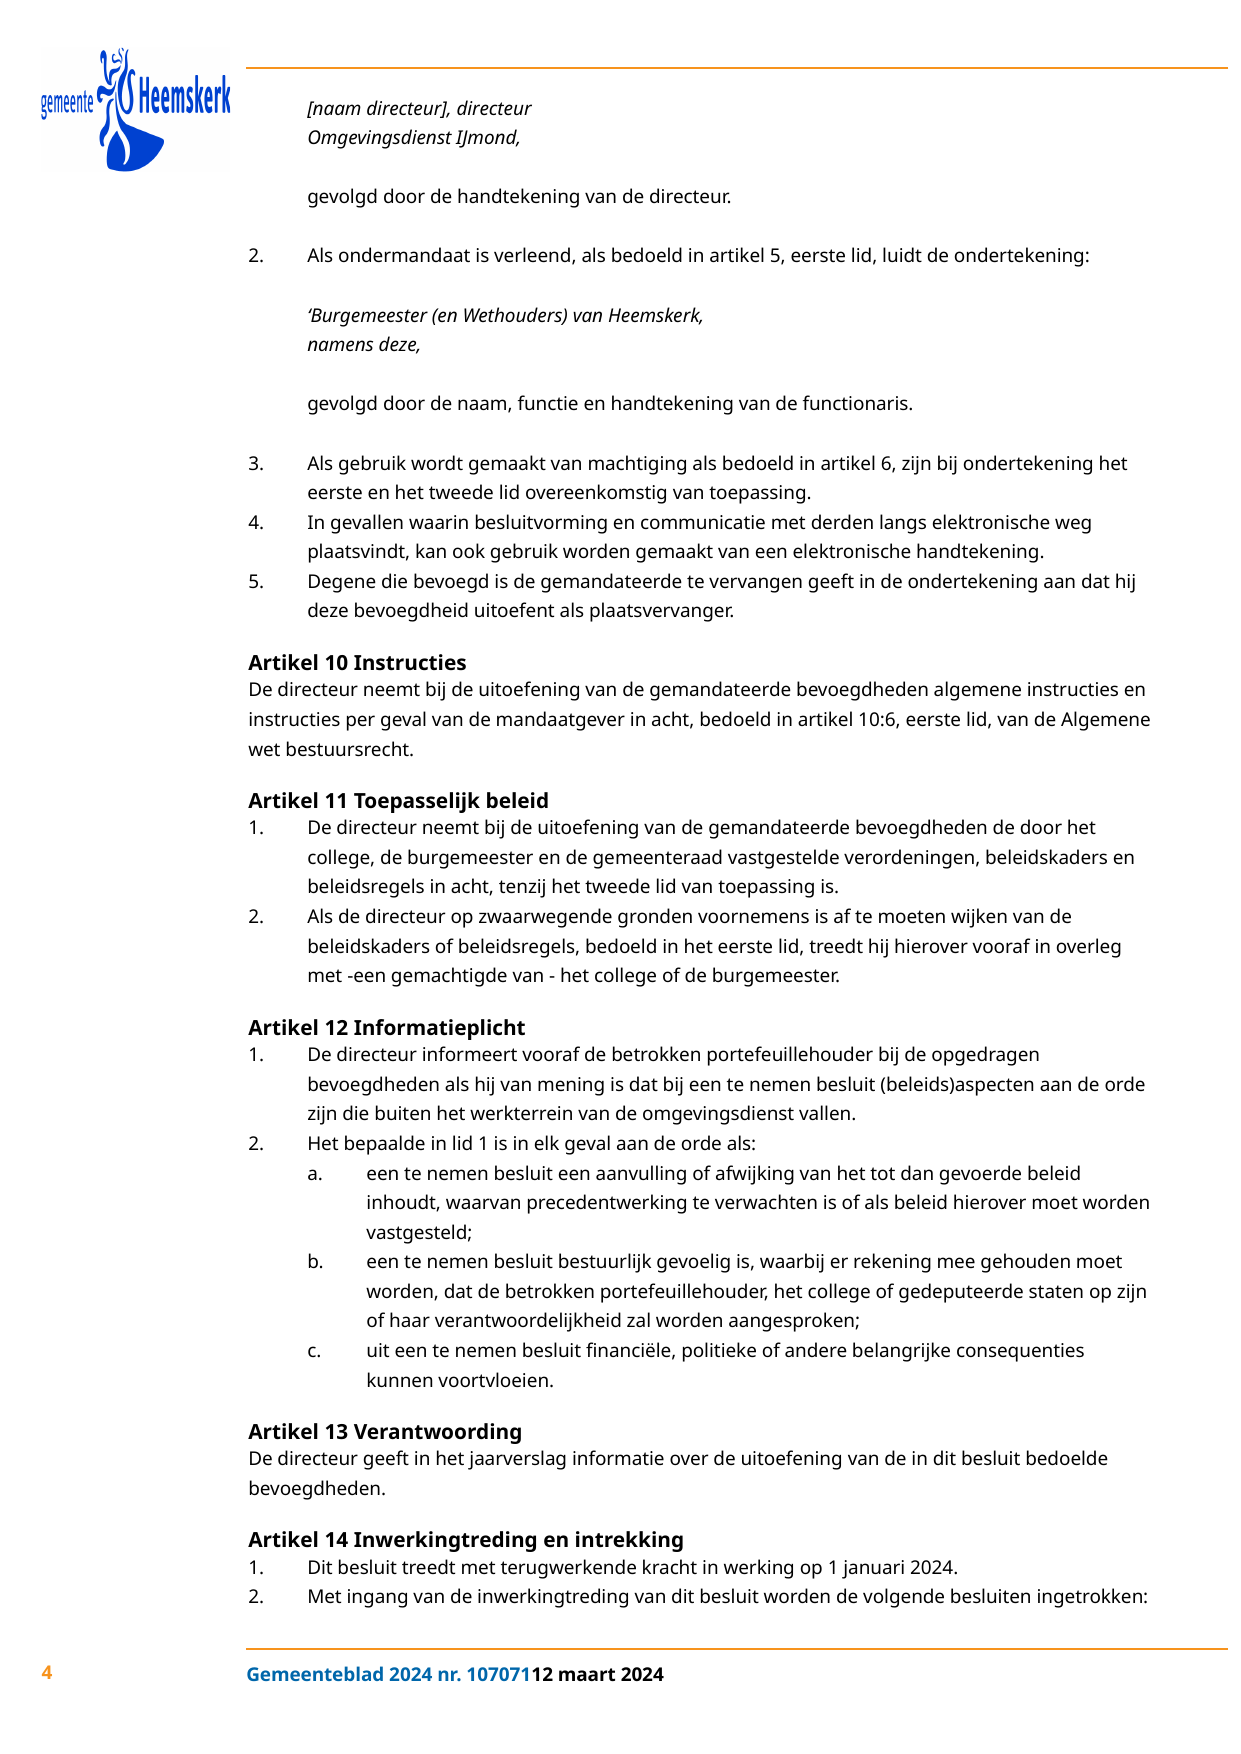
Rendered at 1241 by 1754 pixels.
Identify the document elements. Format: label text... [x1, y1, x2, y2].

list In gevallen waarin besluitvorming en communicatie met derden langs elektronische weg plaatsvindt, kan ook gebruik worden gemaakt van een elektronische handtekening. [248, 509, 1152, 564]
list een te nemen besluit een aanvulling of afwijking van het tot dan gevoerde beleid inhoudt, waarvan precedentwerking te verwachten is of als beleid hierover moet worden vastgesteld; [307, 1160, 1152, 1244]
list uit een te nemen besluit financiële, politieke of andere belangrijke consequenties kunnen voortvloeien. [307, 1337, 1152, 1392]
list De directeur informeert vooraf de betrokken portefeuillehouder bij de opgedragen bevoegdheden als hij van mening is dat bij een te nemen besluit (beleids)aspecten aan de orde zijn die buiten het werkterrein van de omgevingsdienst vallen. [248, 1041, 1152, 1126]
list Als gebruik wordt gemaakt van machtiging als bedoeld in artikel 6, zijn bij ondertekening het eerste en het tweede lid overeenkomstig van toepassing. [248, 450, 1152, 505]
list Met ingang van de inwerkingtreding van dit besluit worden de volgende besluiten ingetrokken: [248, 1584, 1152, 1609]
list Het bepaalde in lid 1 is in elk geval aan de orde als: [248, 1130, 1152, 1156]
list gevolgd door de handtekening van de directeur. [248, 183, 1152, 209]
list namens deze, [248, 331, 1152, 357]
text Artikel 11 Toepasselijk beleid [248, 786, 1152, 814]
list Omgevingsdienst IJmond, [248, 124, 1152, 150]
list Dit besluit treedt met terugwerkende kracht in werking op 1 januari 2024. [248, 1554, 1152, 1580]
list [naam directeur], directeur [248, 95, 1152, 121]
text Artikel 14 Inwerkingtreding en intrekking [248, 1526, 1152, 1554]
list Als ondermandaat is verleend, als bedoeld in artikel 5, eerste lid, luidt de ondertekening: [248, 243, 1152, 268]
text Artikel 10 Instructies [248, 648, 1152, 677]
list ‘Burgemeester (en Wethouders) van Heemskerk, [248, 302, 1152, 328]
text De directeur neemt bij de uitoefening van de gemandateerde bevoegdheden algemene instructies en instructies per geval van de mandaatgever in acht, bedoeld in artikel 10:6, eerste lid, van de Algemene wet bestuursrecht. [248, 677, 1152, 761]
list gevolgd door de naam, functie en handtekening van de functionaris. [248, 391, 1152, 416]
list De directeur neemt bij de uitoefening van de gemandateerde bevoegdheden de door het college, de burgemeester en de gemeenteraad vastgestelde verordeningen, beleidskaders en beleidsregels in acht, tenzij het tweede lid van toepassing is. [248, 814, 1152, 899]
text Artikel 13 Verantwoording [248, 1417, 1152, 1446]
picture [41, 47, 231, 172]
list Als de directeur op zwaarwegende gronden voornemens is af te moeten wijken van de beleidskaders of beleidsregels, bedoeld in het eerste lid, treedt hij hierover vooraf in overleg met -een gemachtigde van - het college of de burgemeester. [248, 903, 1152, 988]
text De directeur geeft in het jaarverslag informatie over de uitoefening van de in dit besluit bedoelde bevoegdheden. [248, 1446, 1152, 1501]
list Degene die bevoegd is de gemandateerde te vervangen geeft in de ondertekening aan dat hij deze bevoegdheid uitoefent als plaatsvervanger. [248, 568, 1152, 623]
list een te nemen besluit bestuurlijk gevoelig is, waarbij er rekening mee gehouden moet worden, dat de betrokken portefeuillehouder, het college of gedeputeerde staten op zijn of haar verantwoordelijkheid zal worden aangesproken; [307, 1248, 1152, 1333]
text Artikel 12 Informatieplicht [248, 1013, 1152, 1041]
